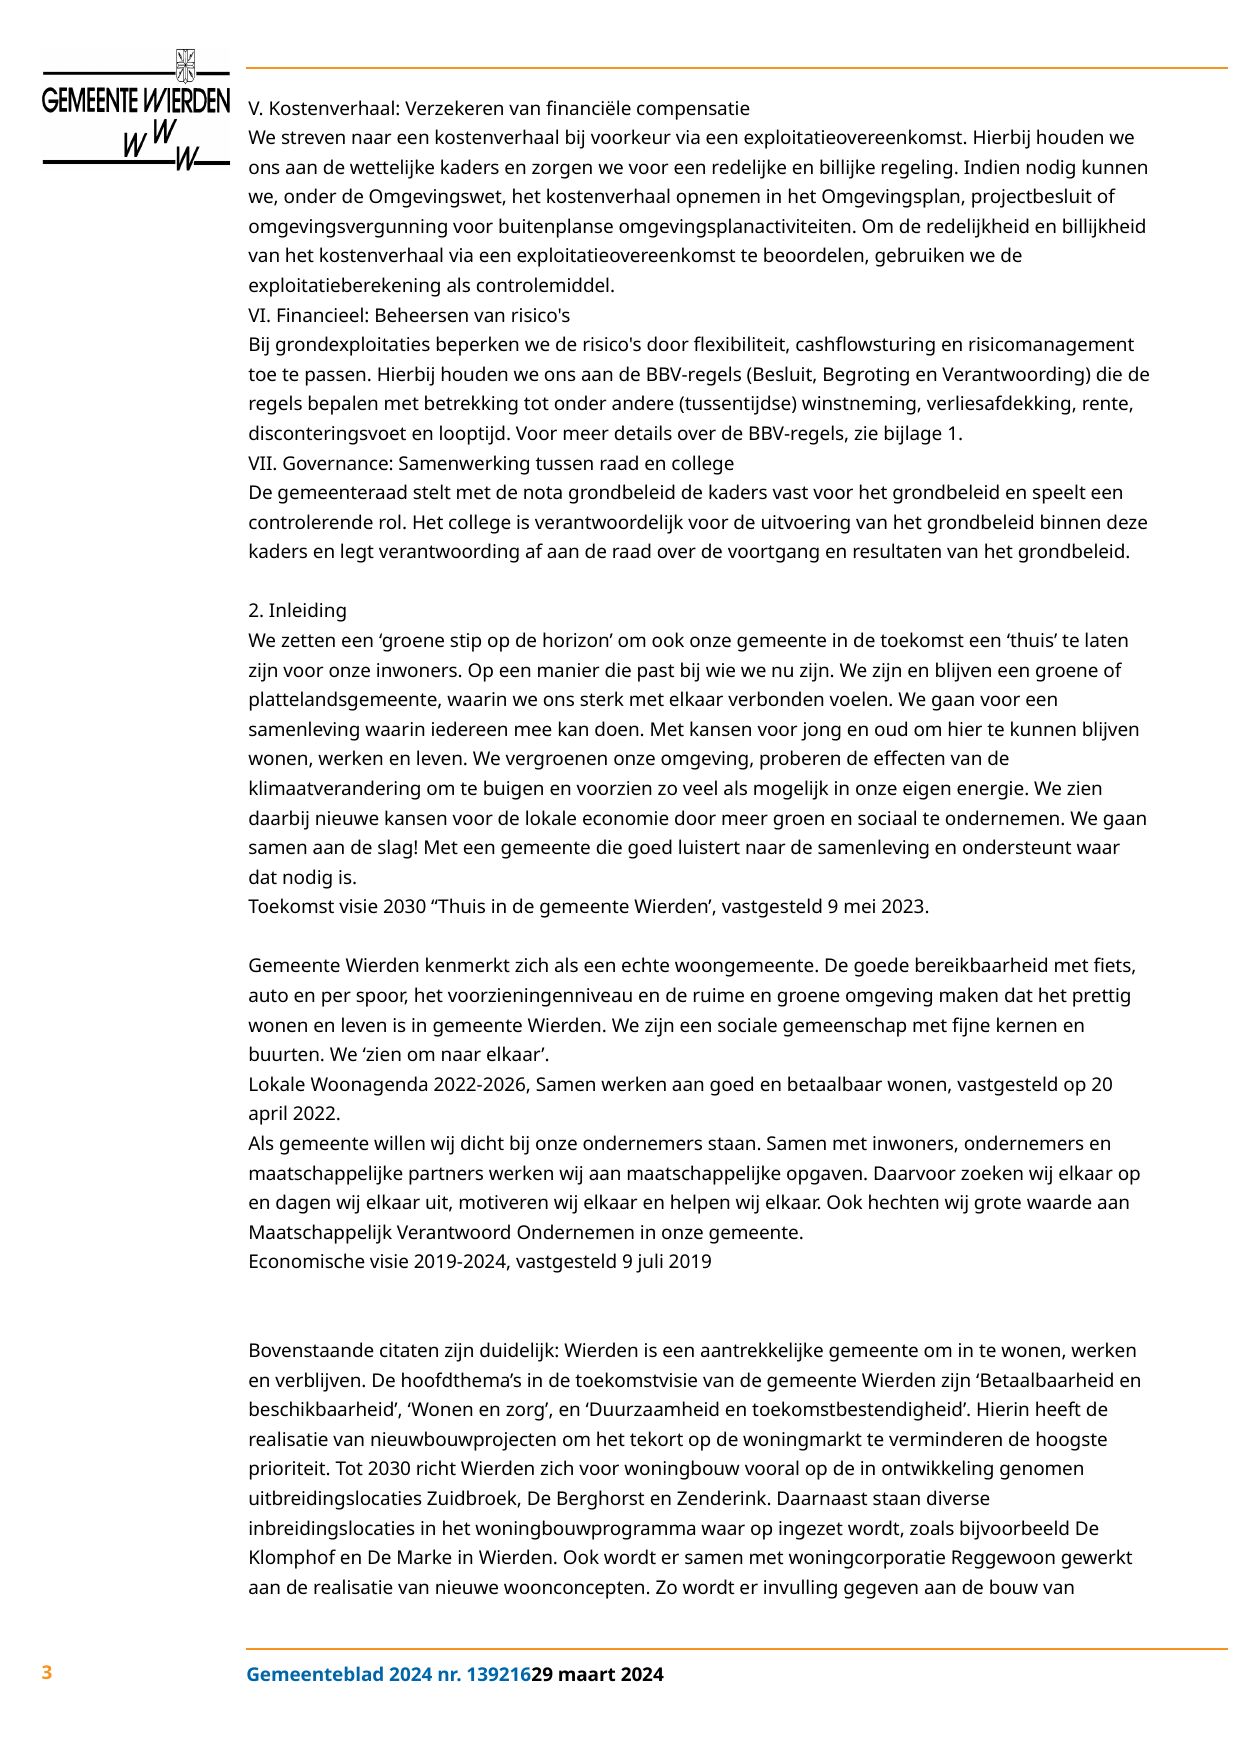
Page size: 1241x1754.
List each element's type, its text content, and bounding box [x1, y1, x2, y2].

text Lokale Woonagenda 2022-2026, Samen werken aan goed en betaalbaar wonen, vastgesteld op 20 april 2022. [248, 1071, 1152, 1126]
text Economische visie 2019-2024, vastgesteld 9 juli 2019 [248, 1248, 1152, 1274]
picture [41, 47, 231, 172]
text VII. Governance: Samenwerking tussen raad en college [248, 450, 1152, 476]
text We streven naar een kostenverhaal bij voorkeur via een exploitatieovereenkomst. Hierbij houden we ons aan de wettelijke kaders en zorgen we voor een redelijke en billijke regeling. Indien nodig kunnen we, onder de Omgevingswet, het kostenverhaal opnemen in het Omgevingsplan, projectbesluit of omgevingsvergunning voor buitenplanse omgevingsplanactiviteiten. Om de redelijkheid en billijkheid van het kostenverhaal via een exploitatieovereenkomst te beoordelen, gebruiken we de exploitatieberekening als controlemiddel. [248, 124, 1152, 298]
text We zetten een ‘groene stip op de horizon’ om ook onze gemeente in de toekomst een ‘thuis’ te laten zijn voor onze inwoners. Op een manier die past bij wie we nu zijn. We zijn en blijven een groene of plattelandsgemeente, waarin we ons sterk met elkaar verbonden voelen. We gaan voor een samenleving waarin iedereen mee kan doen. Met kansen voor jong en oud om hier te kunnen blijven wonen, werken en leven. We vergroenen onze omgeving, proberen de effecten van de klimaatverandering om te buigen en voorzien zo veel als mogelijk in onze eigen energie. We zien daarbij nieuwe kansen voor de lokale economie door meer groen en sociaal te ondernemen. We gaan samen aan de slag! Met een gemeente die goed luistert naar de samenleving en ondersteunt waar dat nodig is. [248, 627, 1152, 890]
text Als gemeente willen wij dicht bij onze ondernemers staan. Samen met inwoners, ondernemers en maatschappelijke partners werken wij aan maatschappelijke opgaven. Daarvoor zoeken wij elkaar op en dagen wij elkaar uit, motiveren wij elkaar en helpen wij elkaar. Ook hechten wij grote waarde aan Maatschappelijk Verantwoord Ondernemen in onze gemeente. [248, 1130, 1152, 1245]
text Bij grondexploitaties beperken we de risico's door flexibiliteit, cashflowsturing en risicomanagement toe te passen. Hierbij houden we ons aan de BBV-regels (Besluit, Begroting en Verantwoording) die de regels bepalen met betrekking tot onder andere (tussentijdse) winstneming, verliesafdekking, rente, disconteringsvoet en looptijd. Voor meer details over de BBV-regels, zie bijlage 1. [248, 331, 1152, 446]
text 2. Inleiding [248, 598, 1152, 623]
text V. Kostenverhaal: Verzekeren van financiële compensatie [248, 95, 1152, 121]
text Bovenstaande citaten zijn duidelijk: Wierden is een aantrekkelijke gemeente om in te wonen, werken en verblijven. De hoofdthema’s in de toekomstvisie van de gemeente Wierden zijn ‘Betaalbaarheid en beschikbaarheid’, ‘Wonen en zorg’, en ‘Duurzaamheid en toekomstbestendigheid’. Hierin heeft de realisatie van nieuwbouwprojecten om het tekort op de woningmarkt te verminderen de hoogste prioriteit. Tot 2030 richt Wierden zich voor woningbouw vooral op de in ontwikkeling genomen uitbreidingslocaties Zuidbroek, De Berghorst en Zenderink. Daarnaast staan diverse inbreidingslocaties in het woningbouwprogramma waar op ingezet wordt, zoals bijvoorbeeld De Klomphof en De Marke in Wierden. Ook wordt er samen met woningcorporatie Reggewoon gewerkt aan de realisatie van nieuwe woonconcepten. Zo wordt er invulling gegeven aan de bouw van [248, 1337, 1152, 1600]
text Toekomst visie 2030 “Thuis in de gemeente Wierden’, vastgesteld 9 mei 2023. [248, 893, 1152, 919]
text VI. Financieel: Beheersen van risico's [248, 302, 1152, 328]
text De gemeenteraad stelt met de nota grondbeleid de kaders vast voor het grondbeleid en speelt een controlerende rol. Het college is verantwoordelijk voor de uitvoering van het grondbeleid binnen deze kaders en legt verantwoording af aan de raad over de voortgang en resultaten van het grondbeleid. [248, 479, 1152, 564]
text Gemeente Wierden kenmerkt zich als een echte woongemeente. De goede bereikbaarheid met fiets, auto en per spoor, het voorzieningenniveau en de ruime en groene omgeving maken dat het prettig wonen en leven is in gemeente Wierden. We zijn een sociale gemeenschap met fijne kernen en buurten. We ‘zien om naar elkaar’. [248, 953, 1152, 1067]
